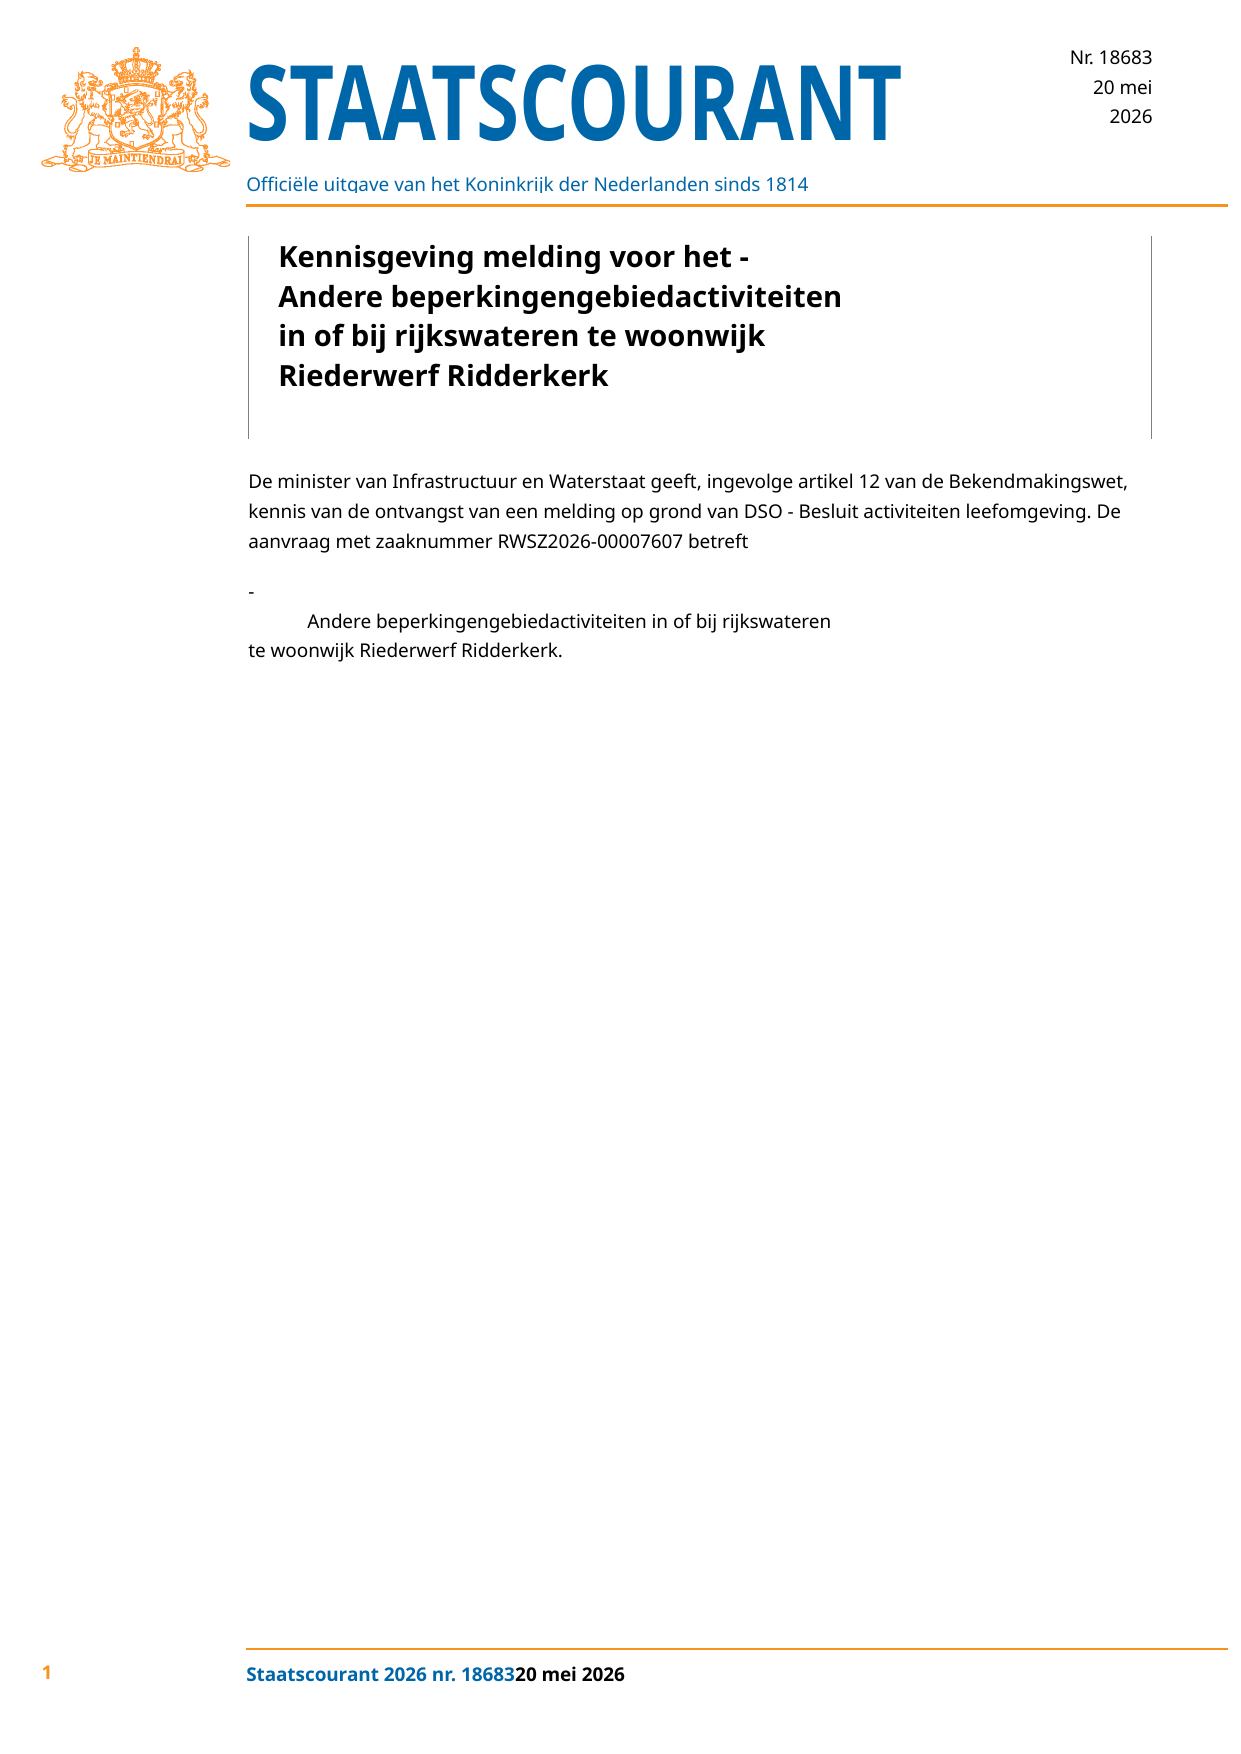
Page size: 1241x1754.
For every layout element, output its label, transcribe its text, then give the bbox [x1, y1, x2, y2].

text te woonwijk Riederwerf Ridderkerk. [248, 637, 1152, 663]
table_header [1090, 236, 1151, 413]
picture [41, 47, 231, 172]
table_header Kennisgeving melding voor het -Andere beperkingengebiedactiviteiten in of bij rijkswateren te woonwijk Riederwerf Ridderkerk [249, 236, 850, 439]
list Andere beperkingengebiedactiviteiten in of bij rijkswateren [248, 608, 1152, 633]
text De minister van Infrastructuur en Waterstaat geeft, ingevolge artikel 12 van de Bekendmakingswet, kennis van de ontvangst van een melding op grond van DSO - Besluit activiteiten leefomgeving. De aanvraag met zaaknummer RWSZ2026-00007607 betreft [248, 469, 1152, 553]
table_header [850, 414, 1151, 439]
picture [912, 236, 1090, 414]
table_header [850, 236, 912, 413]
